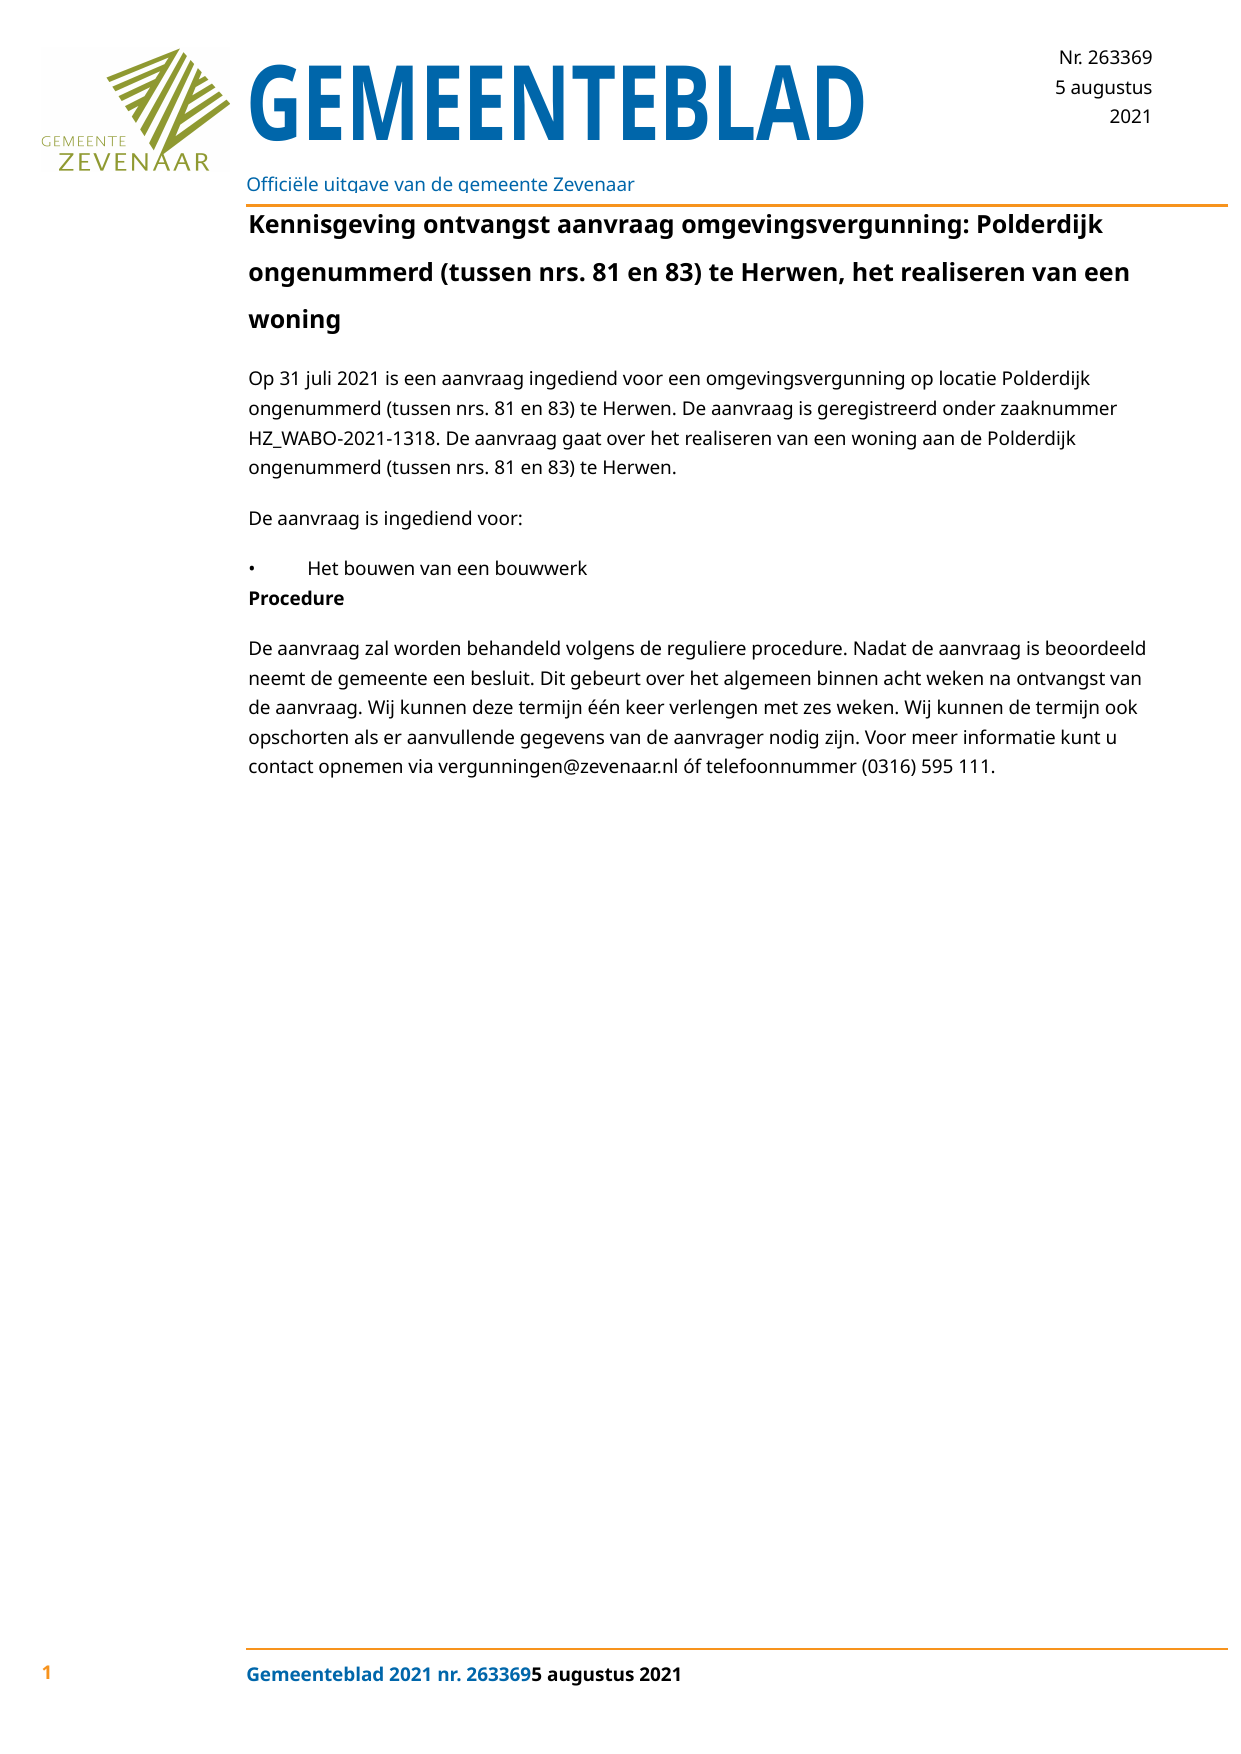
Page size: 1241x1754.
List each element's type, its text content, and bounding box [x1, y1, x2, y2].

list Het bouwen van een bouwwerk [248, 555, 1152, 581]
picture [41, 47, 231, 172]
text Procedure [248, 585, 1152, 610]
text Kennisgeving ontvangst aanvraag omgevingsvergunning: Polderdijk ongenummerd (tussen nrs. 81 en 83) te Herwen, het realiseren van een woning [248, 207, 1152, 336]
text De aanvraag is ingediend voor: [248, 505, 1152, 530]
text De aanvraag zal worden behandeld volgens de reguliere procedure. Nadat de aanvraag is beoordeeld neemt de gemeente een besluit. Dit gebeurt over het algemeen binnen acht weken na ontvangst van de aanvraag. Wij kunnen deze termijn één keer verlengen met zes weken. Wij kunnen de termijn ook opschorten als er aanvullende gegevens van de aanvrager nodig zijn. Voor meer informatie kunt u contact opnemen via vergunningen@zevenaar.nl óf telefoonnummer (0316) 595 111. [248, 635, 1152, 779]
text Op 31 juli 2021 is een aanvraag ingediend voor een omgevingsvergunning op locatie Polderdijk ongenummerd (tussen nrs. 81 en 83) te Herwen. De aanvraag is geregistreerd onder zaaknummer HZ_WABO-2021-1318. De aanvraag gaat over het realiseren van een woning aan de Polderdijk ongenummerd (tussen nrs. 81 en 83) te Herwen. [248, 366, 1152, 480]
